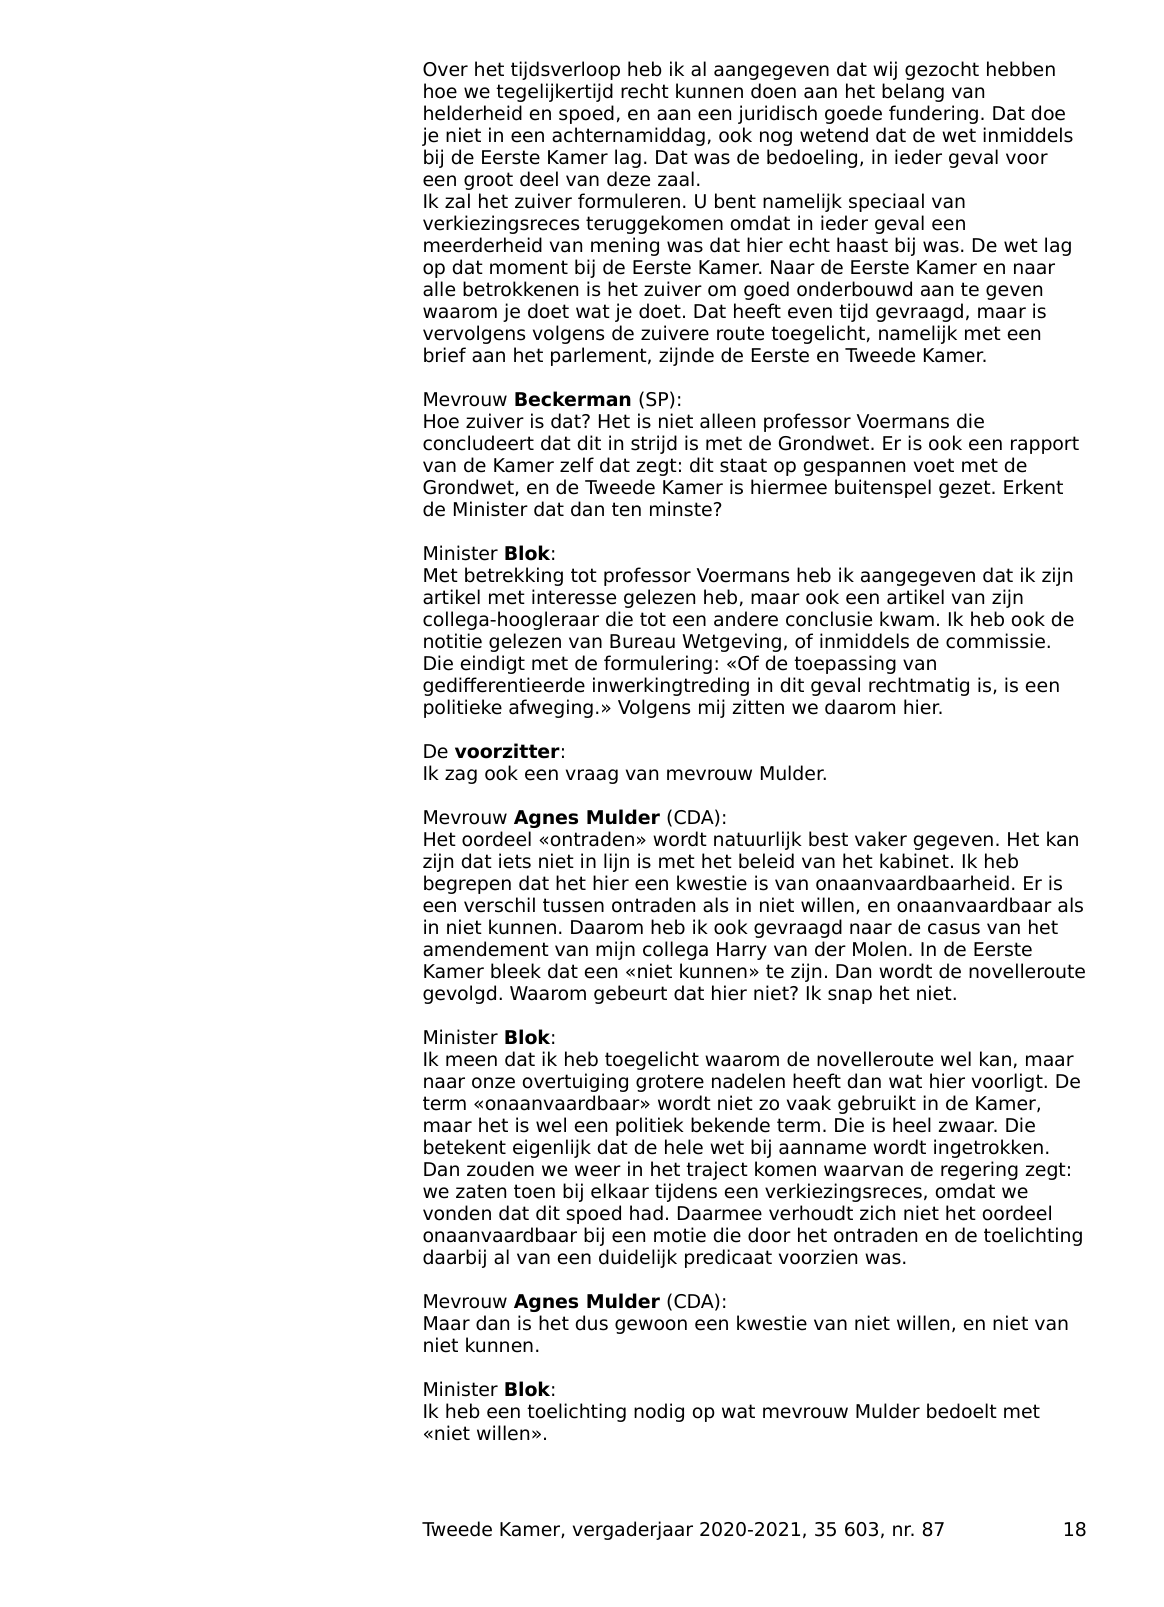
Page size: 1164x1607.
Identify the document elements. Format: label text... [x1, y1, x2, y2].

text Mevrouw Beckerman (SP): [422, 389, 1087, 411]
text Ik zal het zuiver formuleren. U bent namelijk speciaal van verkiezingsreces teruggekomen omdat in ieder geval een meerderheid van mening was dat hier echt haast bij was. De wet lag op dat moment bij de Eerste Kamer. Naar de Eerste Kamer en naar alle betrokkenen is het zuiver om goed onderbouwd aan te geven waarom je doet wat je doet. Dat heeft even tijd gevraagd, maar is vervolgens volgens de zuivere route toegelicht, namelijk met een brief aan het parlement, zijnde de Eerste en Tweede Kamer. [422, 191, 1087, 367]
text Ik meen dat ik heb toegelicht waarom de novelleroute wel kan, maar naar onze overtuiging grotere nadelen heeft dan wat hier voorligt. De term «onaanvaardbaar» wordt niet zo vaak gebruikt in de Kamer, maar het is wel een politiek bekende term. Die is heel zwaar. Die betekent eigenlijk dat de hele wet bij aanname wordt ingetrokken. Dan zouden we weer in het traject komen waarvan de regering zegt: we zaten toen bij elkaar tijdens een verkiezingsreces, omdat we vonden dat dit spoed had. Daarmee verhoudt zich niet het oordeel onaanvaardbaar bij een motie die door het ontraden en de toelichting daarbij al van een duidelijk predicaat voorzien was. [422, 1049, 1087, 1269]
text Hoe zuiver is dat? Het is niet alleen professor Voermans die concludeert dat dit in strijd is met de Grondwet. Er is ook een rapport van de Kamer zelf dat zegt: dit staat op gespannen voet met de Grondwet, en de Tweede Kamer is hiermee buitenspel gezet. Erkent de Minister dat dan ten minste? [422, 411, 1087, 521]
text Mevrouw Agnes Mulder (CDA): [422, 807, 1087, 829]
text Ik heb een toelichting nodig op wat mevrouw Mulder bedoelt met «niet willen». [422, 1401, 1087, 1445]
text Met betrekking tot professor Voermans heb ik aangegeven dat ik zijn artikel met interesse gelezen heb, maar ook een artikel van zijn collega-hoogleraar die tot een andere conclusie kwam. Ik heb ook de notitie gelezen van Bureau Wetgeving, of inmiddels de commissie. Die eindigt met de formulering: «Of de toepassing van gedifferentieerde inwerkingtreding in dit geval rechtmatig is, is een politieke afweging.» Volgens mij zitten we daarom hier. [422, 565, 1087, 719]
text Minister Blok: [422, 1027, 1087, 1049]
text Minister Blok: [422, 1379, 1087, 1401]
text De voorzitter: [422, 741, 1087, 763]
text Minister Blok: [422, 543, 1087, 565]
text Ik zag ook een vraag van mevrouw Mulder. [422, 763, 1087, 785]
text Maar dan is het dus gewoon een kwestie van niet willen, en niet van niet kunnen. [422, 1313, 1087, 1357]
text Het oordeel «ontraden» wordt natuurlijk best vaker gegeven. Het kan zijn dat iets niet in lijn is met het beleid van het kabinet. Ik heb begrepen dat het hier een kwestie is van onaanvaardbaarheid. Er is een verschil tussen ontraden als in niet willen, en onaanvaardbaar als in niet kunnen. Daarom heb ik ook gevraagd naar de casus van het amendement van mijn collega Harry van der Molen. In de Eerste Kamer bleek dat een «niet kunnen» te zijn. Dan wordt de novelleroute gevolgd. Waarom gebeurt dat hier niet? Ik snap het niet. [422, 829, 1087, 1005]
text Over het tijdsverloop heb ik al aangegeven dat wij gezocht hebben hoe we tegelijkertijd recht kunnen doen aan het belang van helderheid en spoed, en aan een juridisch goede fundering. Dat doe je niet in een achternamiddag, ook nog wetend dat de wet inmiddels bij de Eerste Kamer lag. Dat was de bedoeling, in ieder geval voor een groot deel van deze zaal. [422, 59, 1087, 191]
text Mevrouw Agnes Mulder (CDA): [422, 1291, 1087, 1313]
